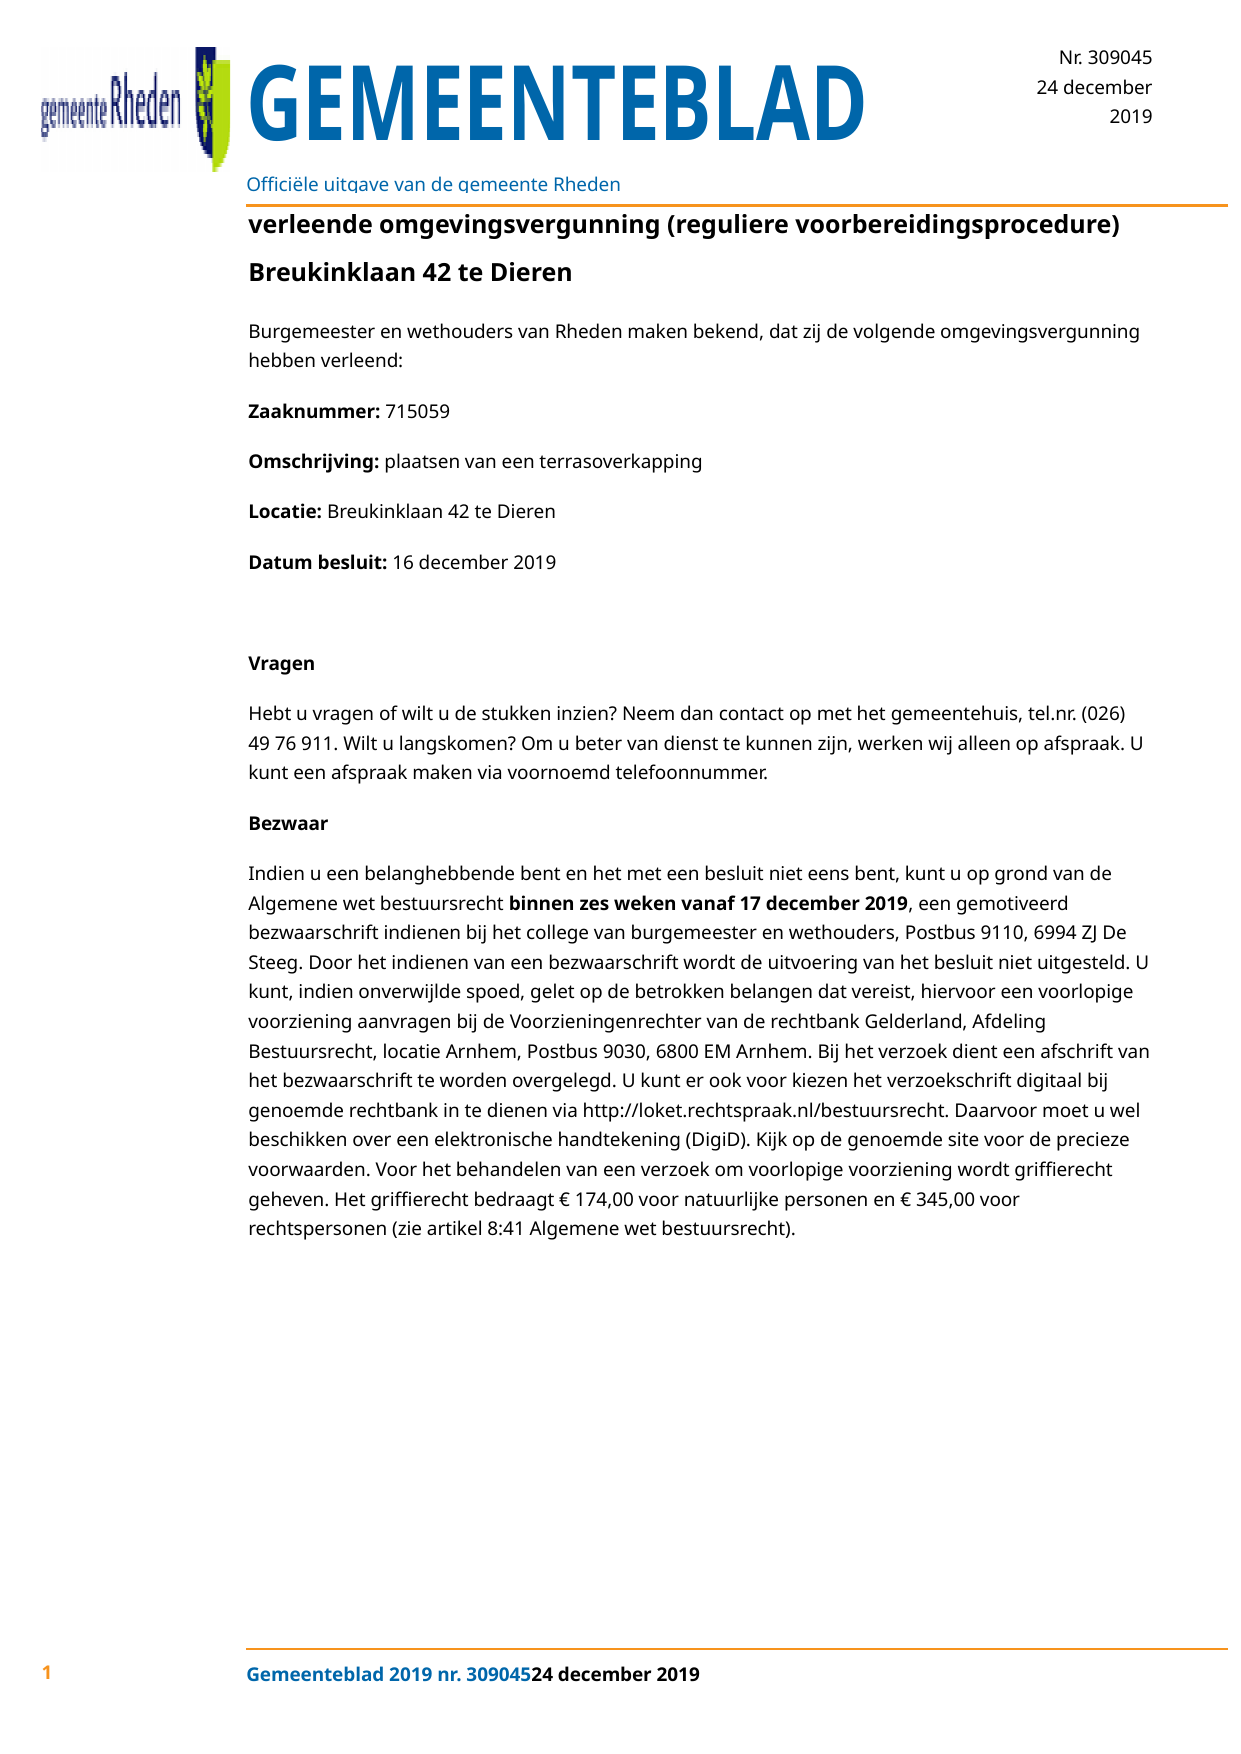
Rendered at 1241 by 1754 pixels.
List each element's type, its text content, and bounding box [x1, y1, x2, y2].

text Locatie: Breukinklaan 42 te Dieren [248, 499, 1152, 524]
text Vragen [248, 650, 1152, 676]
text Omschrijving: plaatsen van een terrasoverkapping [248, 448, 1152, 474]
text Burgemeester en wethouders van Rheden maken bekend, dat zij de volgende omgevingsvergunning hebben verleend: [248, 318, 1152, 373]
picture [41, 47, 231, 172]
text verleende omgevingsvergunning (reguliere voorbereidingsprocedure) Breukinklaan 42 te Dieren [248, 207, 1152, 288]
text Datum besluit: 16 december 2019 [248, 549, 1152, 575]
text Bezwaar [248, 810, 1152, 836]
text Indien u een belanghebbende bent en het met een besluit niet eens bent, kunt u op grond van de Algemene wet bestuursrecht binnen zes weken vanaf 17 december 2019, een gemotiveerd bezwaarschrift indienen bij het college van burgemeester en wethouders, Postbus 9110, 6994 ZJ De Steeg. Door het indienen van een bezwaarschrift wordt de uitvoering van het besluit niet uitgesteld. U kunt, indien onverwijlde spoed, gelet op de betrokken belangen dat vereist, hiervoor een voorlopige voorziening aanvragen bij de Voorzieningenrechter van de rechtbank Gelderland, Afdeling Bestuursrecht, locatie Arnhem, Postbus 9030, 6800 EM Arnhem. Bij het verzoek dient een afschrift van het bezwaarschrift te worden overgelegd. U kunt er ook voor kiezen het verzoekschrift digitaal bij genoemde rechtbank in te dienen via http://loket.rechtspraak.nl/bestuursrecht. Daarvoor moet u wel beschikken over een elektronische handtekening (DigiD). Kijk op de genoemde site voor de precieze voorwaarden. Voor het behandelen van een verzoek om voorlopige voorziening wordt griffierecht geheven. Het griffierecht bedraagt € 174,00 voor natuurlijke personen en € 345,00 voor rechtspersonen (zie artikel 8:41 Algemene wet bestuursrecht). [248, 860, 1152, 1241]
text Zaaknummer: 715059 [248, 398, 1152, 424]
text Hebt u vragen of wilt u de stukken inzien? Neem dan contact op met het gemeentehuis, tel.nr. (026) 49 76 911. Wilt u langskomen? Om u beter van dienst te kunnen zijn, werken wij alleen op afspraak. U kunt een afspraak maken via voornoemd telefoonnummer. [248, 700, 1152, 785]
